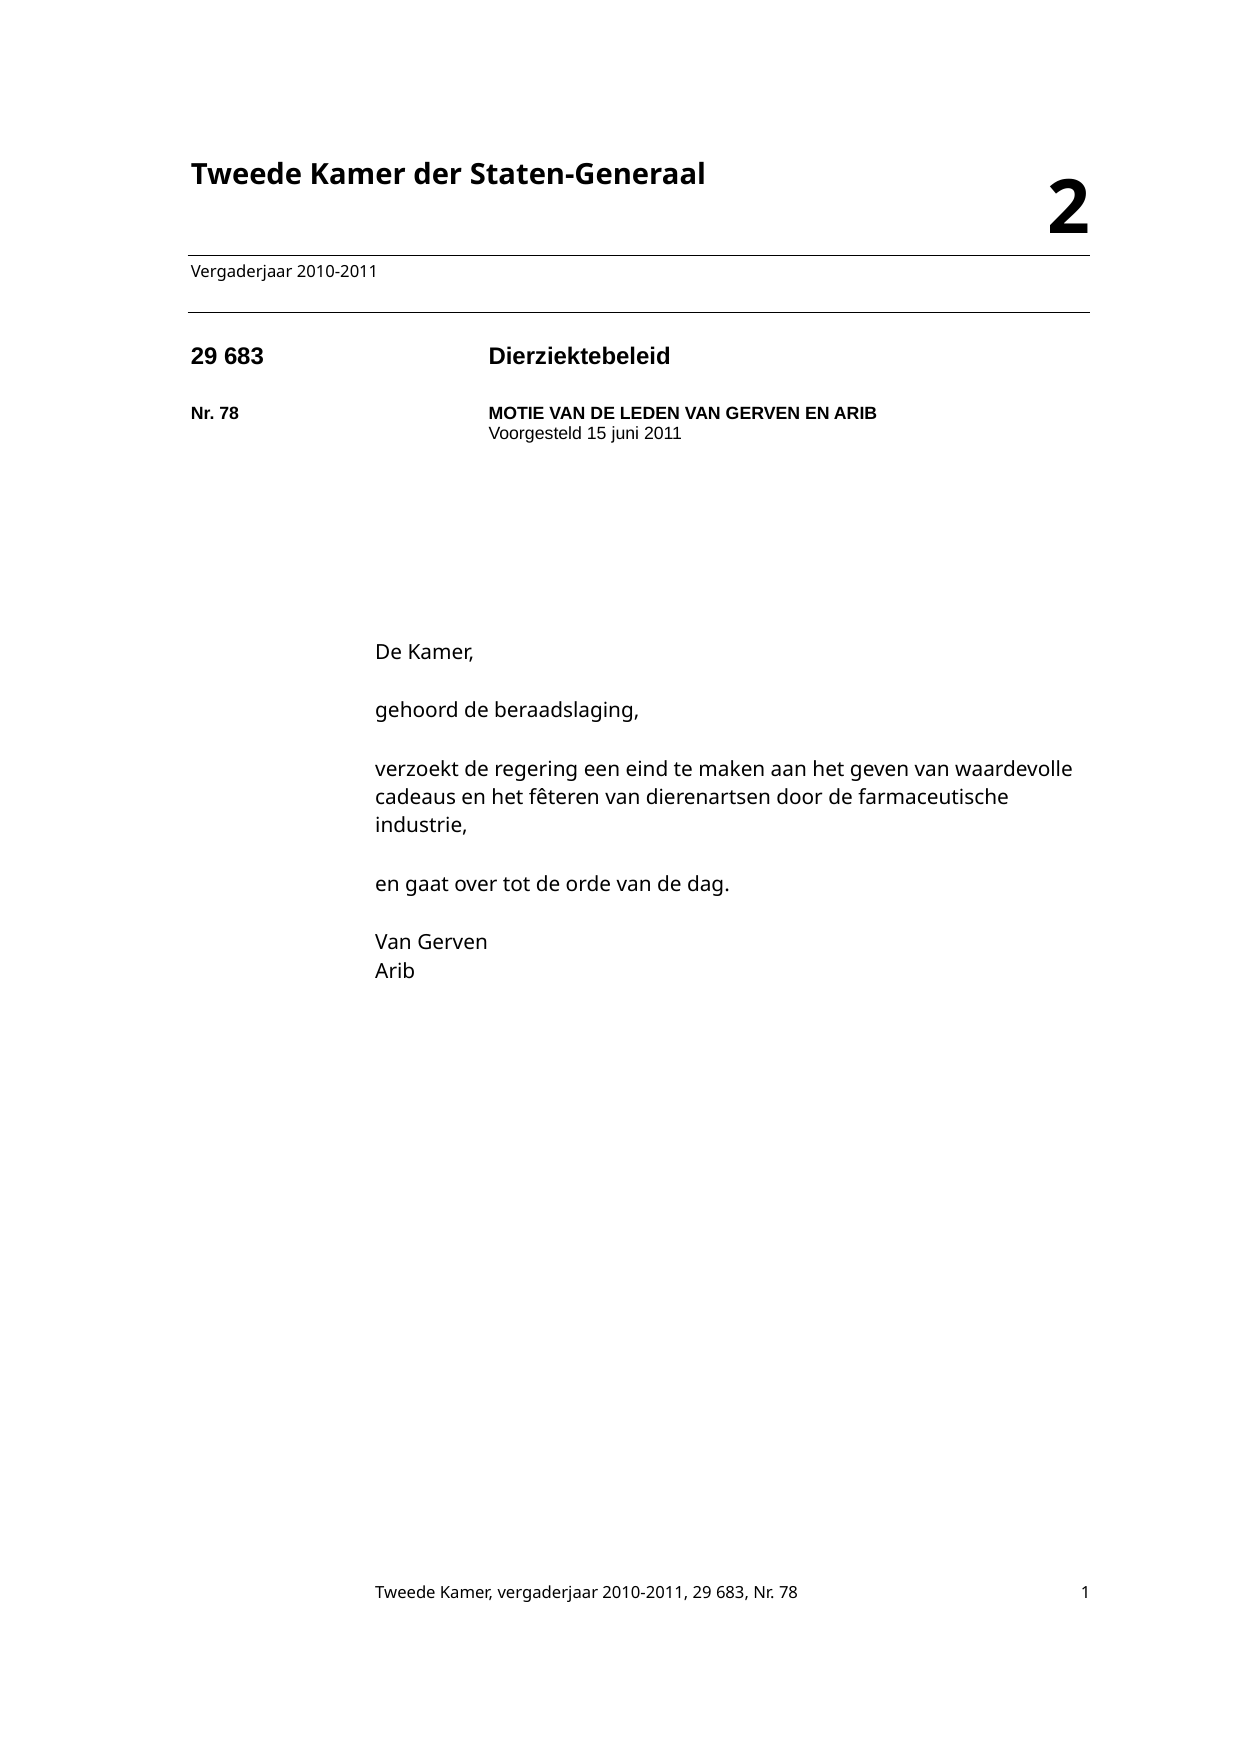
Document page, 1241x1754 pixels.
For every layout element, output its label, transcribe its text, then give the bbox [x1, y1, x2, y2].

table_cell 29 683 [188, 339, 485, 399]
text De Kamer, [375, 637, 1090, 665]
table_cell [188, 313, 485, 339]
table_cell [485, 313, 1090, 339]
table_cell Vergaderjaar 2010-2011 [188, 256, 485, 312]
table_cell [485, 256, 1090, 312]
text gehoord de beraadslaging, [375, 695, 1090, 724]
text en gaat over tot de orde van de dag. [375, 869, 1090, 897]
table_cell Nr. 78 [188, 399, 485, 518]
text Arib [375, 956, 1090, 984]
table_cell MOTIE VAN DE LEDEN VAN GERVEN EN ARIB Voorgesteld 15 juni 2011 [485, 399, 1090, 518]
text Van Gerven [375, 927, 1090, 956]
table_cell Dierziektebeleid [485, 339, 1090, 399]
text verzoekt de regering een eind te maken aan het geven van waardevolle cadeaus en het fêteren van dierenartsen door de farmaceutische industrie, [375, 754, 1090, 839]
table_header 2 [910, 150, 1090, 255]
table_header Tweede Kamer der Staten-Generaal [188, 150, 909, 255]
